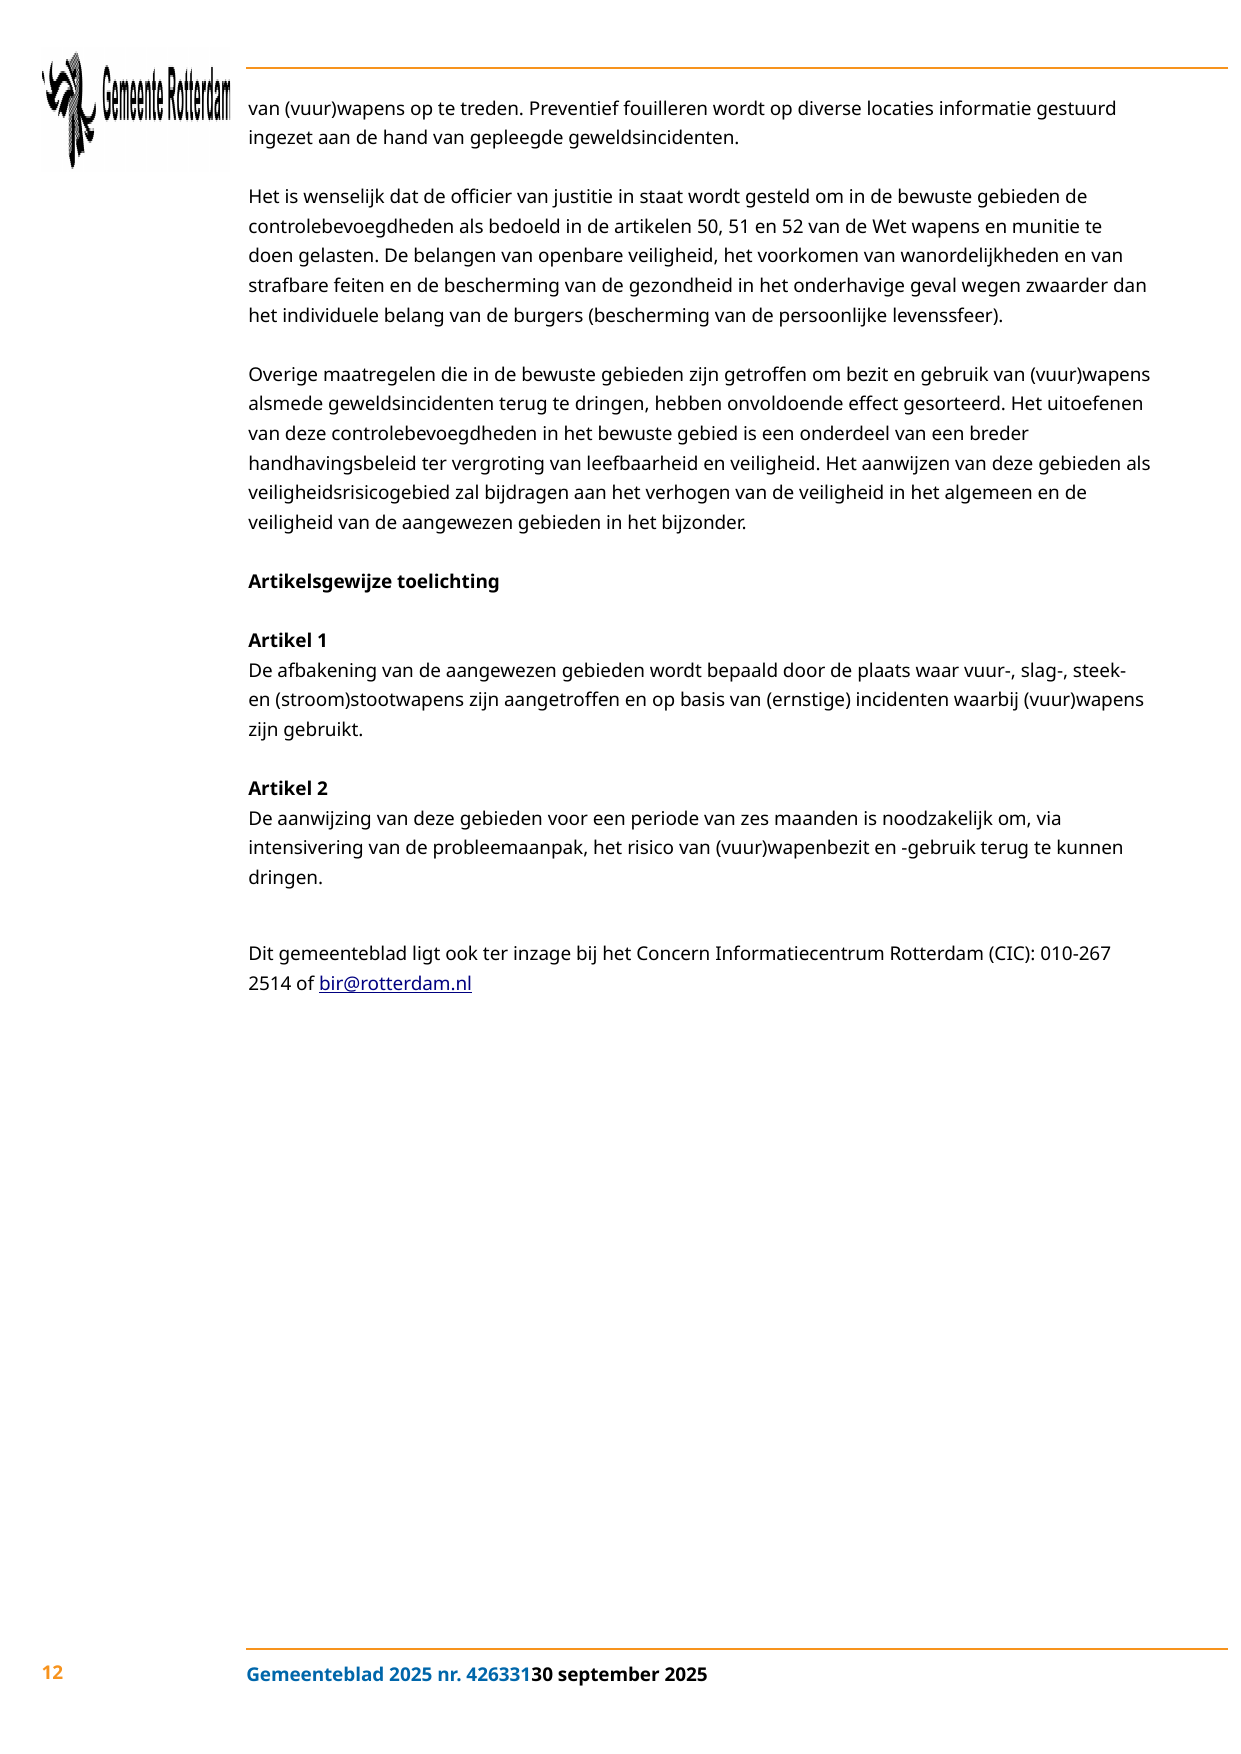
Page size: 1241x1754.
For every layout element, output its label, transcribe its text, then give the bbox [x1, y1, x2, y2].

text Artikelsgewijze toelichting [248, 568, 1152, 594]
text De afbakening van de aangewezen gebieden wordt bepaald door de plaats waar vuur-, slag-, steek- en (stroom)stootwapens zijn aangetroffen en op basis van (ernstige) incidenten waarbij (vuur)wapens zijn gebruikt. [248, 657, 1152, 742]
text Het is wenselijk dat de officier van justitie in staat wordt gesteld om in de bewuste gebieden de controlebevoegdheden als bedoeld in de artikelen 50, 51 en 52 van de Wet wapens en munitie te doen gelasten. De belangen van openbare veiligheid, het voorkomen van wanordelijkheden en van strafbare feiten en de bescherming van de gezondheid in het onderhavige geval wegen zwaarder dan het individuele belang van de burgers (bescherming van de persoonlijke levenssfeer). [248, 183, 1152, 328]
text Artikel 1 [248, 627, 1152, 653]
text De aanwijzing van deze gebieden voor een periode van zes maanden is noodzakelijk om, via intensivering van de probleemaanpak, het risico van (vuur)wapenbezit en -gebruik terug te kunnen dringen. [248, 805, 1152, 890]
picture [41, 47, 231, 172]
text Overige maatregelen die in de bewuste gebieden zijn getroffen om bezit en gebruik van (vuur)wapens alsmede geweldsincidenten terug te dringen, hebben onvoldoende effect gesorteerd. Het uitoefenen van deze controlebevoegdheden in het bewuste gebied is een onderdeel van een breder handhavingsbeleid ter vergroting van leefbaarheid en veiligheid. Het aanwijzen van deze gebieden als veiligheidsrisicogebied zal bijdragen aan het verhogen van de veiligheid in het algemeen en de veiligheid van de aangewezen gebieden in het bijzonder. [248, 361, 1152, 535]
text Artikel 2 [248, 775, 1152, 801]
text van (vuur)wapens op te treden. Preventief fouilleren wordt op diverse locaties informatie gestuurd ingezet aan de hand van gepleegde geweldsincidenten. [248, 95, 1152, 150]
text Dit gemeenteblad ligt ook ter inzage bij het Concern Informatiecentrum Rotterdam (CIC): 010-267 2514 of bir@rotterdam.nl [248, 940, 1152, 995]
